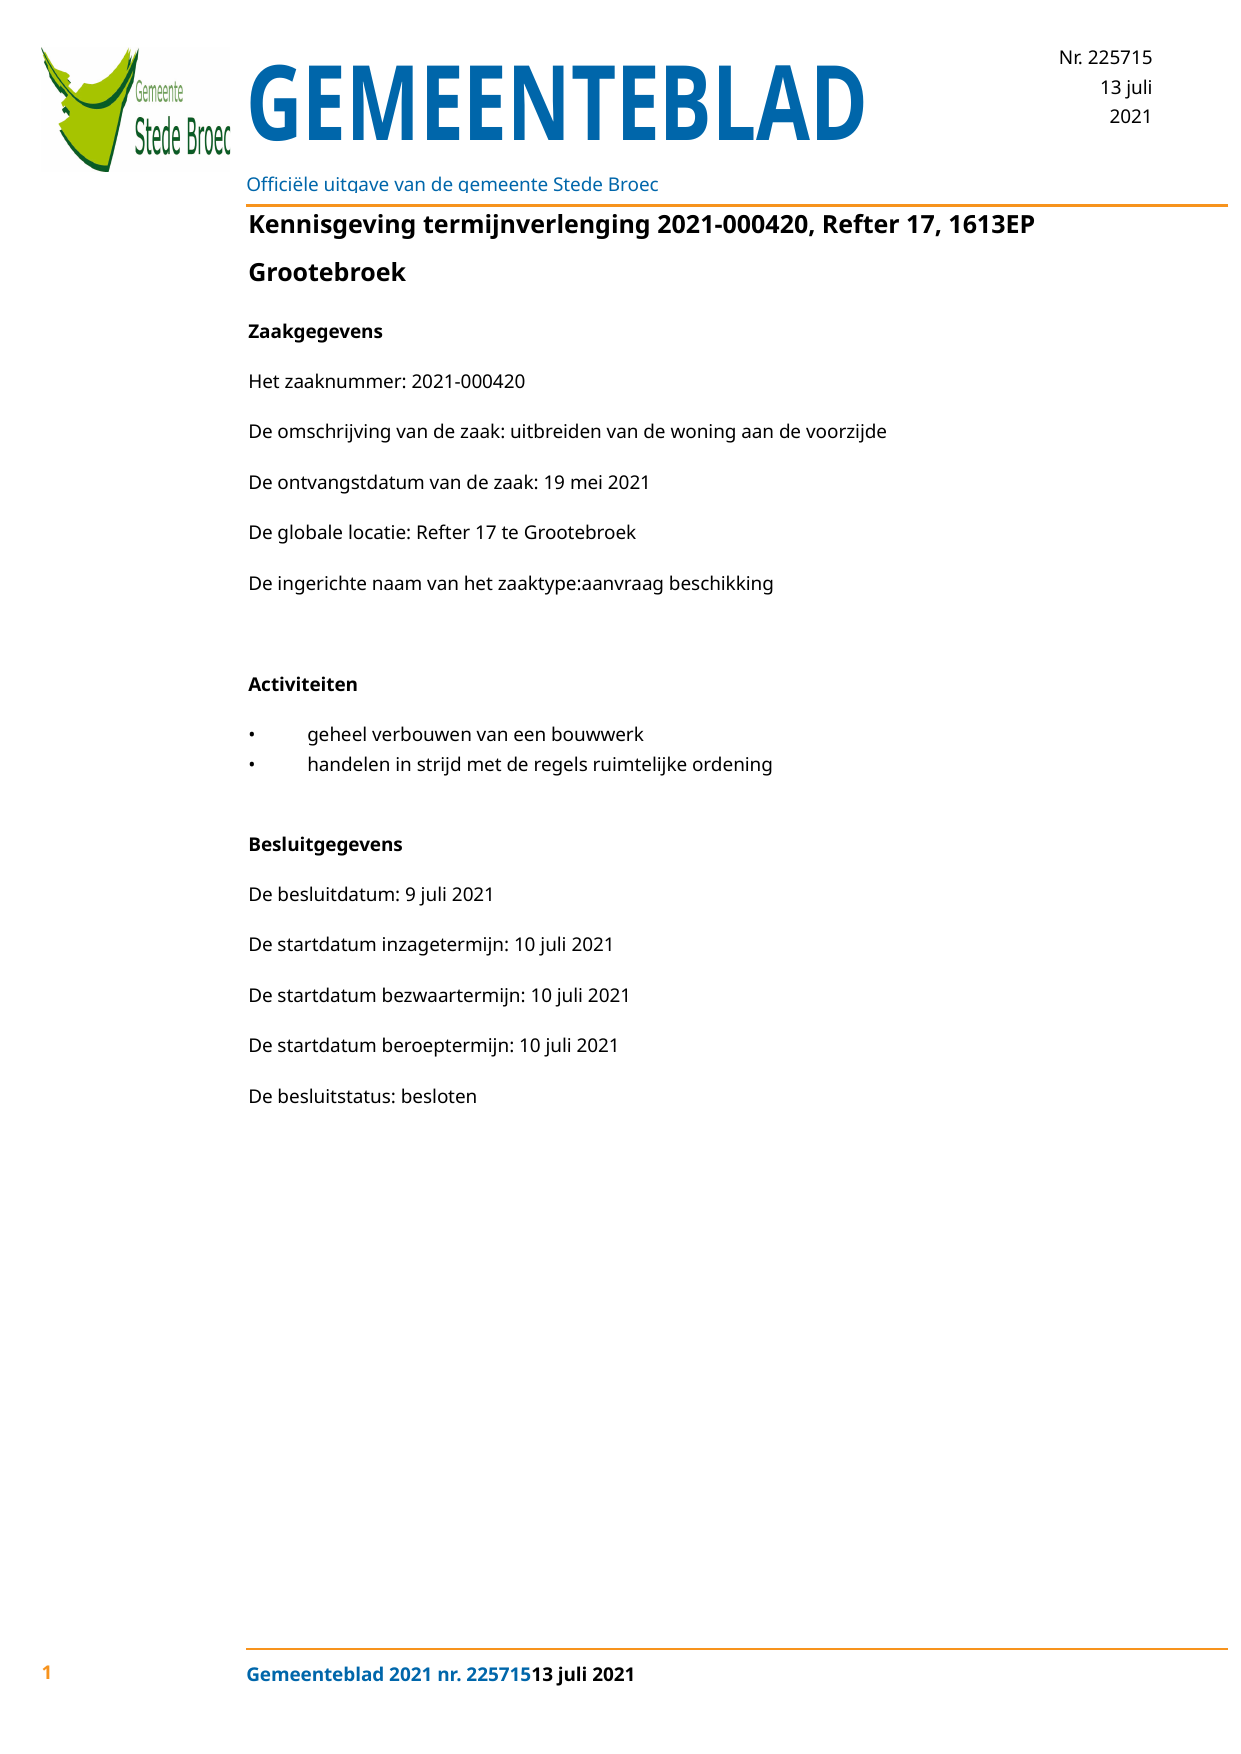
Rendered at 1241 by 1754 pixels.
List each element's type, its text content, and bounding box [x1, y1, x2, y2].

picture [41, 47, 231, 172]
text Activiteiten [248, 671, 1152, 697]
text De besluitstatus: besloten [248, 1083, 1152, 1109]
text De ingerichte naam van het zaaktype:aanvraag beschikking [248, 570, 1152, 596]
text De besluitdatum: 9 juli 2021 [248, 881, 1152, 907]
text De startdatum beroeptermijn: 10 juli 2021 [248, 1032, 1152, 1058]
text De globale locatie: Refter 17 te Grootebroek [248, 519, 1152, 545]
text Het zaaknummer: 2021-000420 [248, 368, 1152, 394]
text De startdatum inzagetermijn: 10 juli 2021 [248, 932, 1152, 957]
list geheel verbouwen van een bouwwerk [248, 721, 1152, 747]
text Besluitgegevens [248, 831, 1152, 857]
text De ontvangstdatum van de zaak: 19 mei 2021 [248, 469, 1152, 495]
text De startdatum bezwaartermijn: 10 juli 2021 [248, 982, 1152, 1008]
text De omschrijving van de zaak: uitbreiden van de woning aan de voorzijde [248, 419, 1152, 444]
list handelen in strijd met de regels ruimtelijke ordening [248, 751, 1152, 777]
text Kennisgeving termijnverlenging 2021-000420, Refter 17, 1613EP Grootebroek [248, 207, 1152, 288]
text Zaakgegevens [248, 318, 1152, 344]
